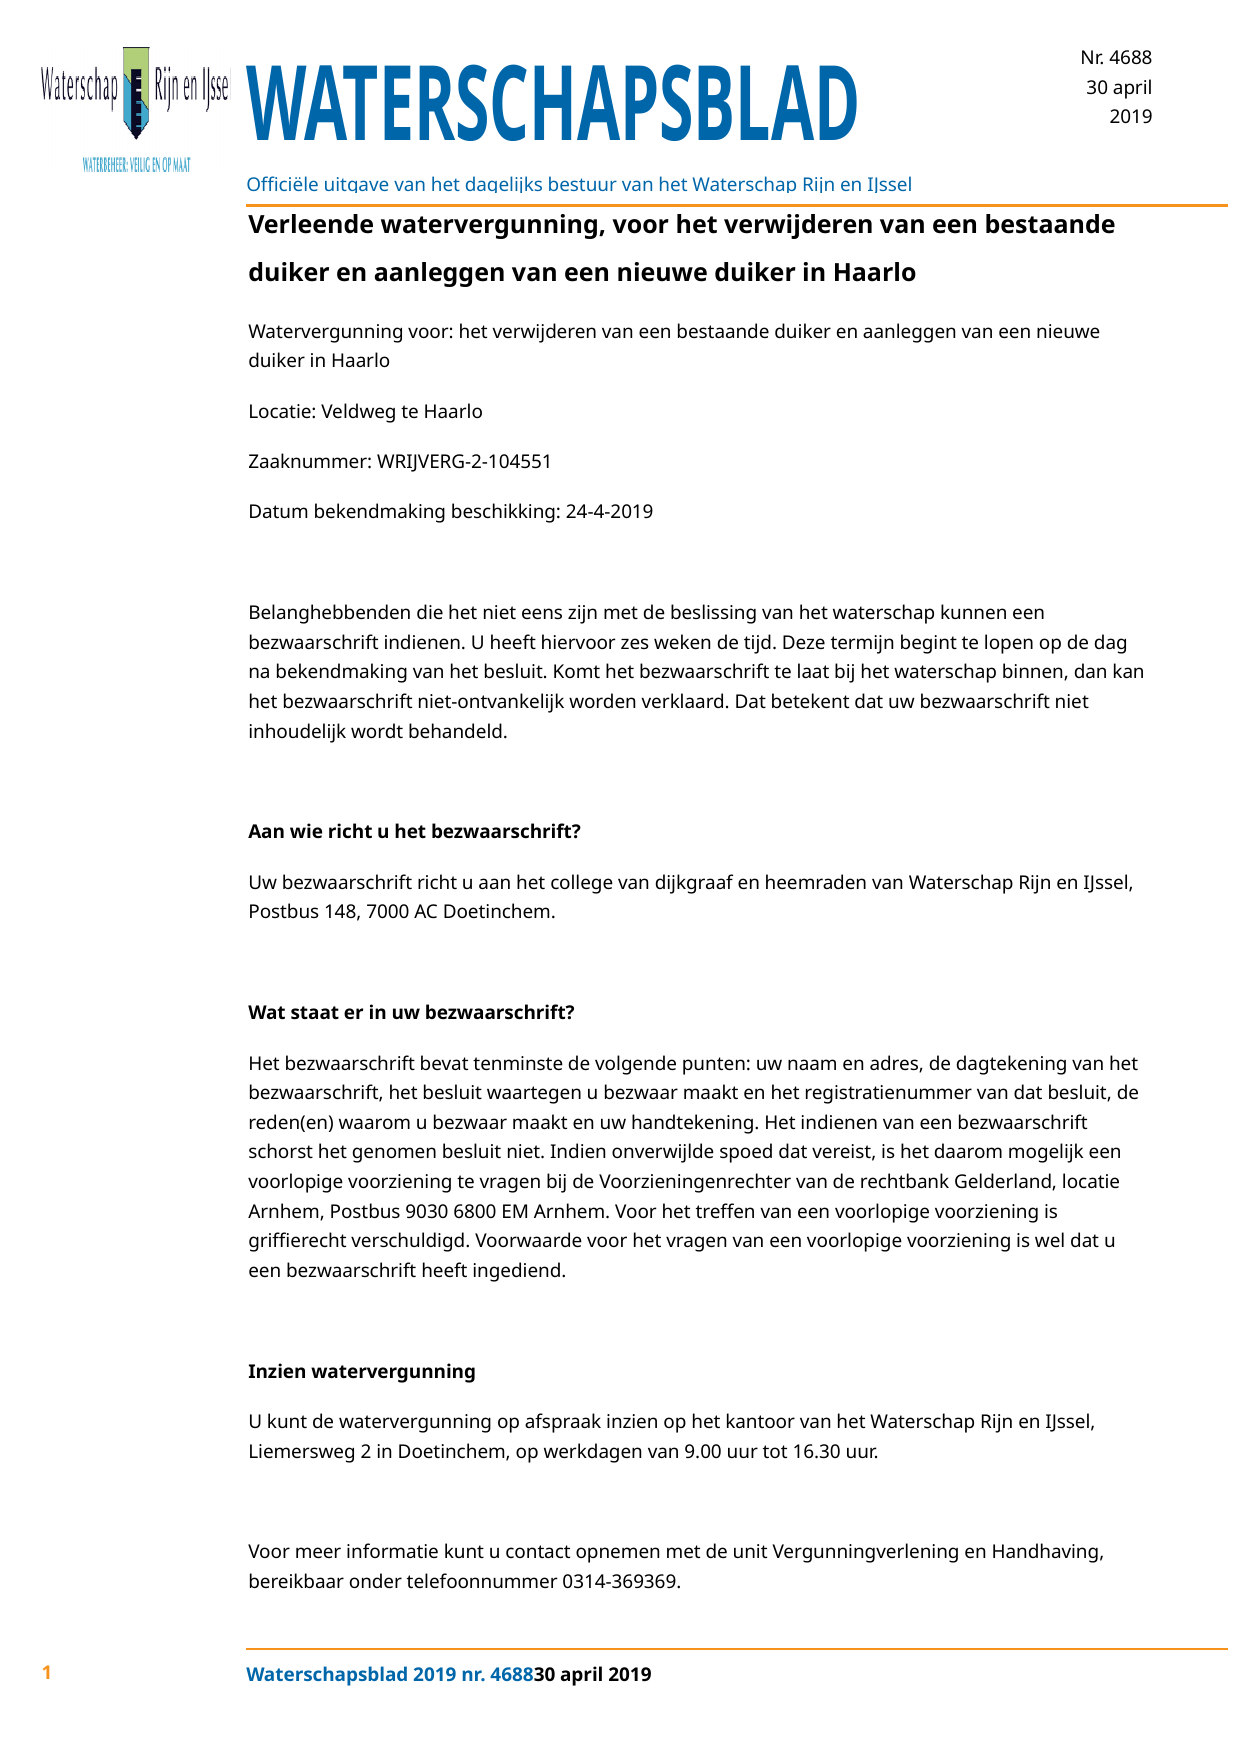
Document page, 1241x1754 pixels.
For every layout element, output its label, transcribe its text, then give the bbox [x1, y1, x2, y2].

picture [41, 47, 231, 172]
text Inzien watervergunning [248, 1358, 1152, 1384]
text Het bezwaarschrift bevat tenminste de volgende punten: uw naam en adres, de dagtekening van het bezwaarschrift, het besluit waartegen u bezwaar maakt en het registratienummer van dat besluit, de reden(en) waarom u bezwaar maakt en uw handtekening. Het indienen van een bezwaarschrift schorst het genomen besluit niet. Indien onverwijlde spoed dat vereist, is het daarom mogelijk een voorlopige voorziening te vragen bij de Voorzieningenrechter van de rechtbank Gelderland, locatie Arnhem, Postbus 9030 6800 EM Arnhem. Voor het treffen van een voorlopige voorziening is griffierecht verschuldigd. Voorwaarde voor het vragen van een voorlopige voorziening is wel dat u een bezwaarschrift heeft ingediend. [248, 1050, 1152, 1283]
text Voor meer informatie kunt u contact opnemen met de unit Vergunningverlening en Handhaving, bereikbaar onder telefoonnummer 0314-369369. [248, 1539, 1152, 1594]
text Verleende watervergunning, voor het verwijderen van een bestaande duiker en aanleggen van een nieuwe duiker in Haarlo [248, 207, 1152, 288]
text Datum bekendmaking beschikking: 24-4-2019 [248, 499, 1152, 524]
text Belanghebbenden die het niet eens zijn met de beslissing van het waterschap kunnen een bezwaarschrift indienen. U heeft hiervoor zes weken de tijd. Deze termijn begint te lopen op de dag na bekendmaking van het besluit. Komt het bezwaarschrift te laat bij het waterschap binnen, dan kan het bezwaarschrift niet-ontvankelijk worden verklaard. Dat betekent dat uw bezwaarschrift niet inhoudelijk wordt behandeld. [248, 599, 1152, 744]
text Zaaknummer: WRIJVERG-2-104551 [248, 448, 1152, 474]
text Wat staat er in uw bezwaarschrift? [248, 999, 1152, 1025]
text U kunt de watervergunning op afspraak inzien op het kantoor van het Waterschap Rijn en IJssel, Liemersweg 2 in Doetinchem, op werkdagen van 9.00 uur tot 16.30 uur. [248, 1408, 1152, 1464]
text Locatie: Veldweg te Haarlo [248, 398, 1152, 424]
text Aan wie richt u het bezwaarschrift? [248, 819, 1152, 844]
text Watervergunning voor: het verwijderen van een bestaande duiker en aanleggen van een nieuwe duiker in Haarlo [248, 318, 1152, 373]
text Uw bezwaarschrift richt u aan het college van dijkgraaf en heemraden van Waterschap Rijn en IJssel, Postbus 148, 7000 AC Doetinchem. [248, 869, 1152, 924]
